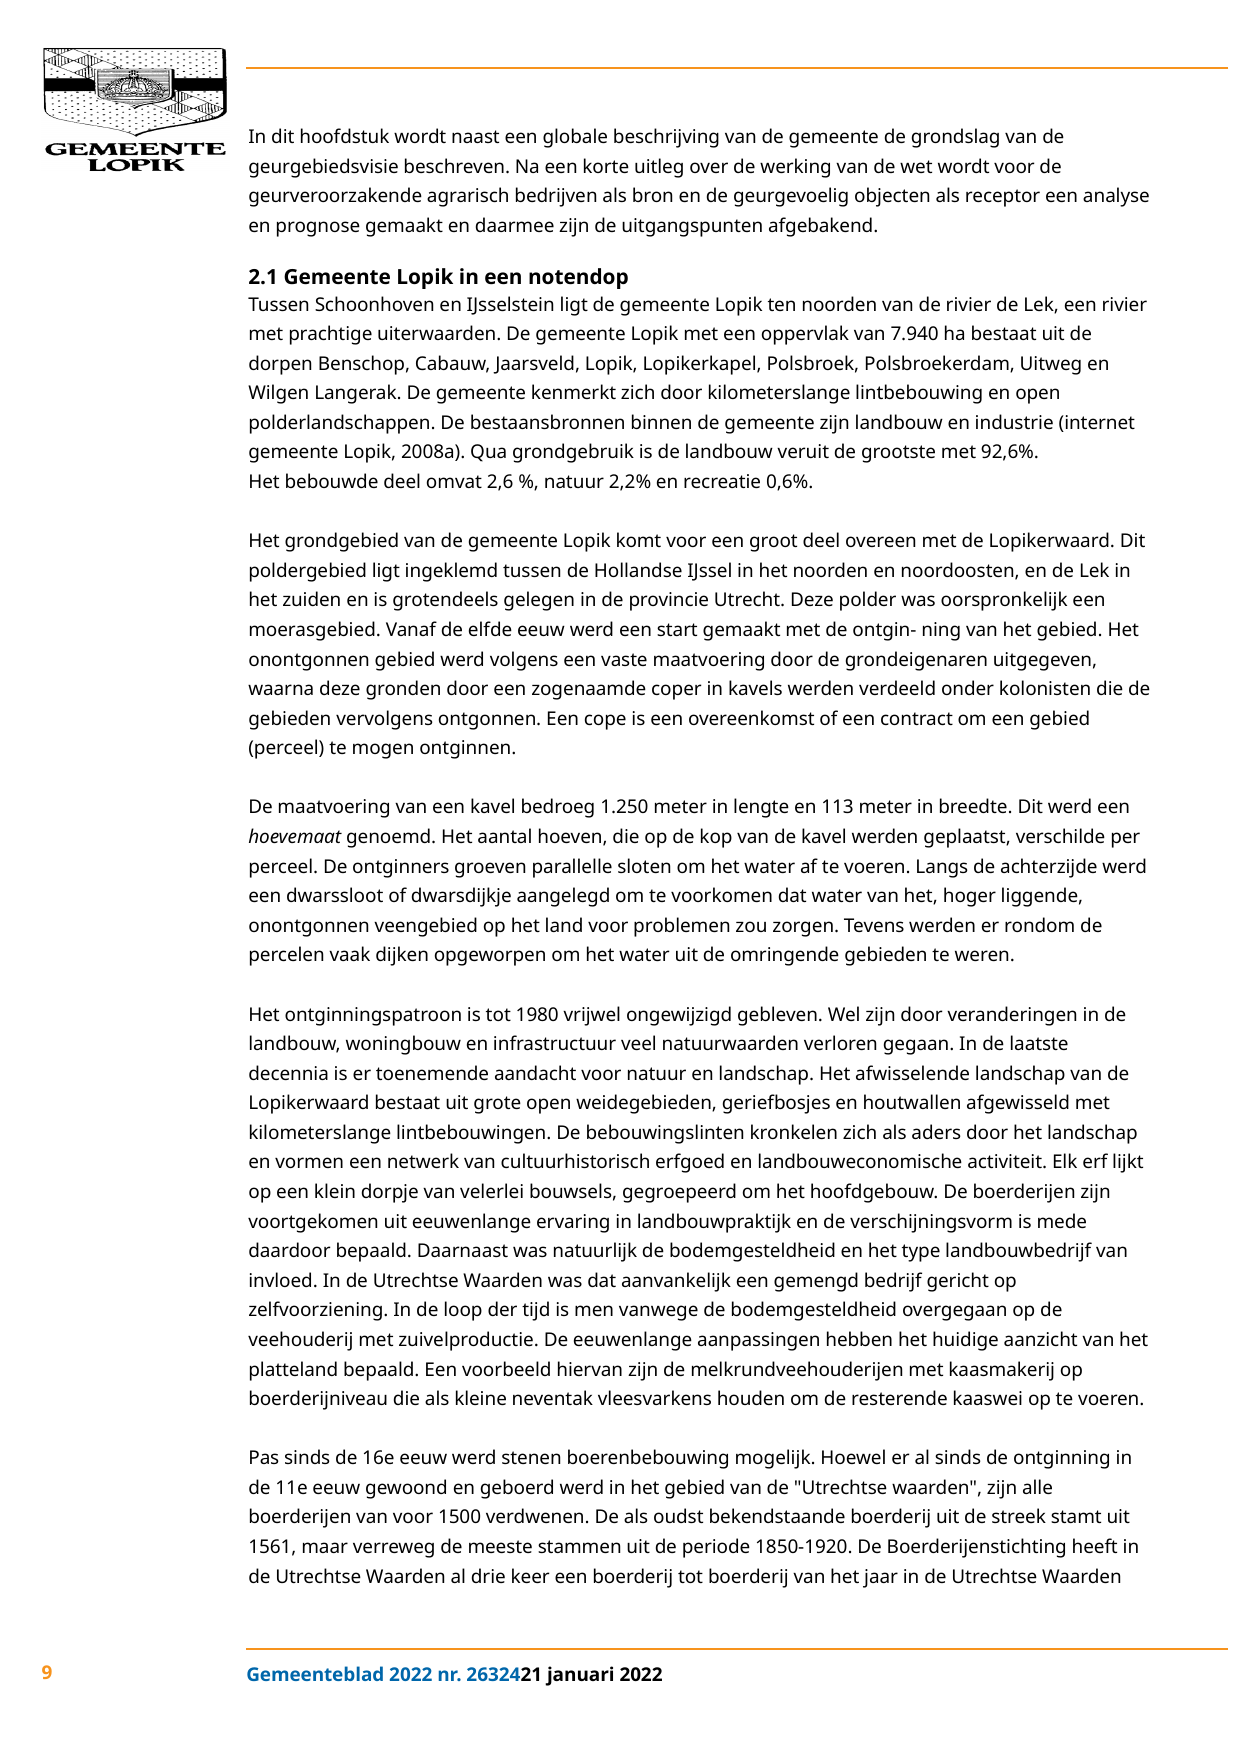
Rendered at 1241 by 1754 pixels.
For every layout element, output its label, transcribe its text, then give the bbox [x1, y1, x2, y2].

text De maatvoering van een kavel bedroeg 1.250 meter in lengte en 113 meter in breedte. Dit werd een hoevemaat genoemd. Het aantal hoeven, die op de kop van de kavel werden geplaatst, verschilde per perceel. De ontginners groeven parallelle sloten om het water af te voeren. Langs de achterzijde werd een dwarssloot of dwarsdijkje aangelegd om te voorkomen dat water van het, hoger liggende, onontgonnen veengebied op het land voor problemen zou zorgen. Tevens werden er rondom de percelen vaak dijken opgeworpen om het water uit de omringende gebieden te weren. [248, 794, 1152, 967]
text Het bebouwde deel omvat 2,6 %, natuur 2,2% en recreatie 0,6%. [248, 468, 1152, 494]
picture [41, 47, 231, 172]
text Het grondgebied van de gemeente Lopik komt voor een groot deel overeen met de Lopikerwaard. Dit poldergebied ligt ingeklemd tussen de Hollandse IJssel in het noorden en noordoosten, en de Lek in het zuiden en is grotendeels gelegen in de provincie Utrecht. Deze polder was oorspronkelijk een moerasgebied. Vanaf de elfde eeuw werd een start gemaakt met de ontgin- ning van het gebied. Het onontgonnen gebied werd volgens een vaste maatvoering door de grondeigenaren uitgegeven, waarna deze gronden door een zogenaamde coper in kavels werden verdeeld onder kolonisten die de gebieden vervolgens ontgonnen. Een cope is een overeenkomst of een contract om een gebied (perceel) te mogen ontginnen. [248, 527, 1152, 760]
text Het ontginningspatroon is tot 1980 vrijwel ongewijzigd gebleven. Wel zijn door veranderingen in de landbouw, woningbouw en infrastructuur veel natuurwaarden verloren gegaan. In de laatste decennia is er toenemende aandacht voor natuur en landschap. Het afwisselende landschap van de Lopikerwaard bestaat uit grote open weidegebieden, geriefbosjes en houtwallen afgewisseld met kilometerslange lintbebouwingen. De bebouwingslinten kronkelen zich als aders door het landschap en vormen een netwerk van cultuurhistorisch erfgoed en landbouweconomische activiteit. Elk erf lijkt op een klein dorpje van velerlei bouwsels, gegroepeerd om het hoofdgebouw. De boerderijen zijn voortgekomen uit eeuwenlange ervaring in landbouwpraktijk en de verschijningsvorm is mede daardoor bepaald. Daarnaast was natuurlijk de bodemgesteldheid en het type landbouwbedrijf van invloed. In de Utrechtse Waarden was dat aanvankelijk een gemengd bedrijf gericht op zelfvoorziening. In de loop der tijd is men vanwege de bodemgesteldheid overgegaan op de veehouderij met zuivelproductie. De eeuwenlange aanpassingen hebben het huidige aanzicht van het platteland bepaald. Een voorbeeld hiervan zijn de melkrundveehouderijen met kaasmakerij op boerderijniveau die als kleine neventak vleesvarkens houden om de resterende kaaswei op te voeren. [248, 1001, 1152, 1411]
text 2.1 Gemeente Lopik in een notendop [248, 262, 1152, 291]
text Pas sinds de 16e eeuw werd stenen boerenbebouwing mogelijk. Hoewel er al sinds de ontginning in de 11e eeuw gewoond en geboerd werd in het gebied van de "Utrechtse waarden", zijn alle boerderijen van voor 1500 verdwenen. De als oudst bekendstaande boerderij uit de streek stamt uit 1561, maar verreweg de meeste stammen uit de periode 1850-1920. De Boerderijenstichting heeft in de Utrechtse Waarden al drie keer een boerderij tot boerderij van het jaar in de Utrechtse Waarden [248, 1444, 1152, 1589]
text In dit hoofdstuk wordt naast een globale beschrijving van de gemeente de grondslag van de geurgebiedsvisie beschreven. Na een korte uitleg over de werking van de wet wordt voor de geurveroorzakende agrarisch bedrijven als bron en de geurgevoelig objecten als receptor een analyse en prognose gemaakt en daarmee zijn de uitgangspunten afgebakend. [248, 123, 1152, 238]
text Tussen Schoonhoven en IJsselstein ligt de gemeente Lopik ten noorden van de rivier de Lek, een rivier met prachtige uiterwaarden. De gemeente Lopik met een oppervlak van 7.940 ha bestaat uit de dorpen Benschop, Cabauw, Jaarsveld, Lopik, Lopikerkapel, Polsbroek, Polsbroekerdam, Uitweg en Wilgen Langerak. De gemeente kenmerkt zich door kilometerslange lintbebouwing en open polderlandschappen. De bestaansbronnen binnen de gemeente zijn landbouw en industrie (internet gemeente Lopik, 2008a). Qua grondgebruik is de landbouw veruit de grootste met 92,6%. [248, 291, 1152, 464]
